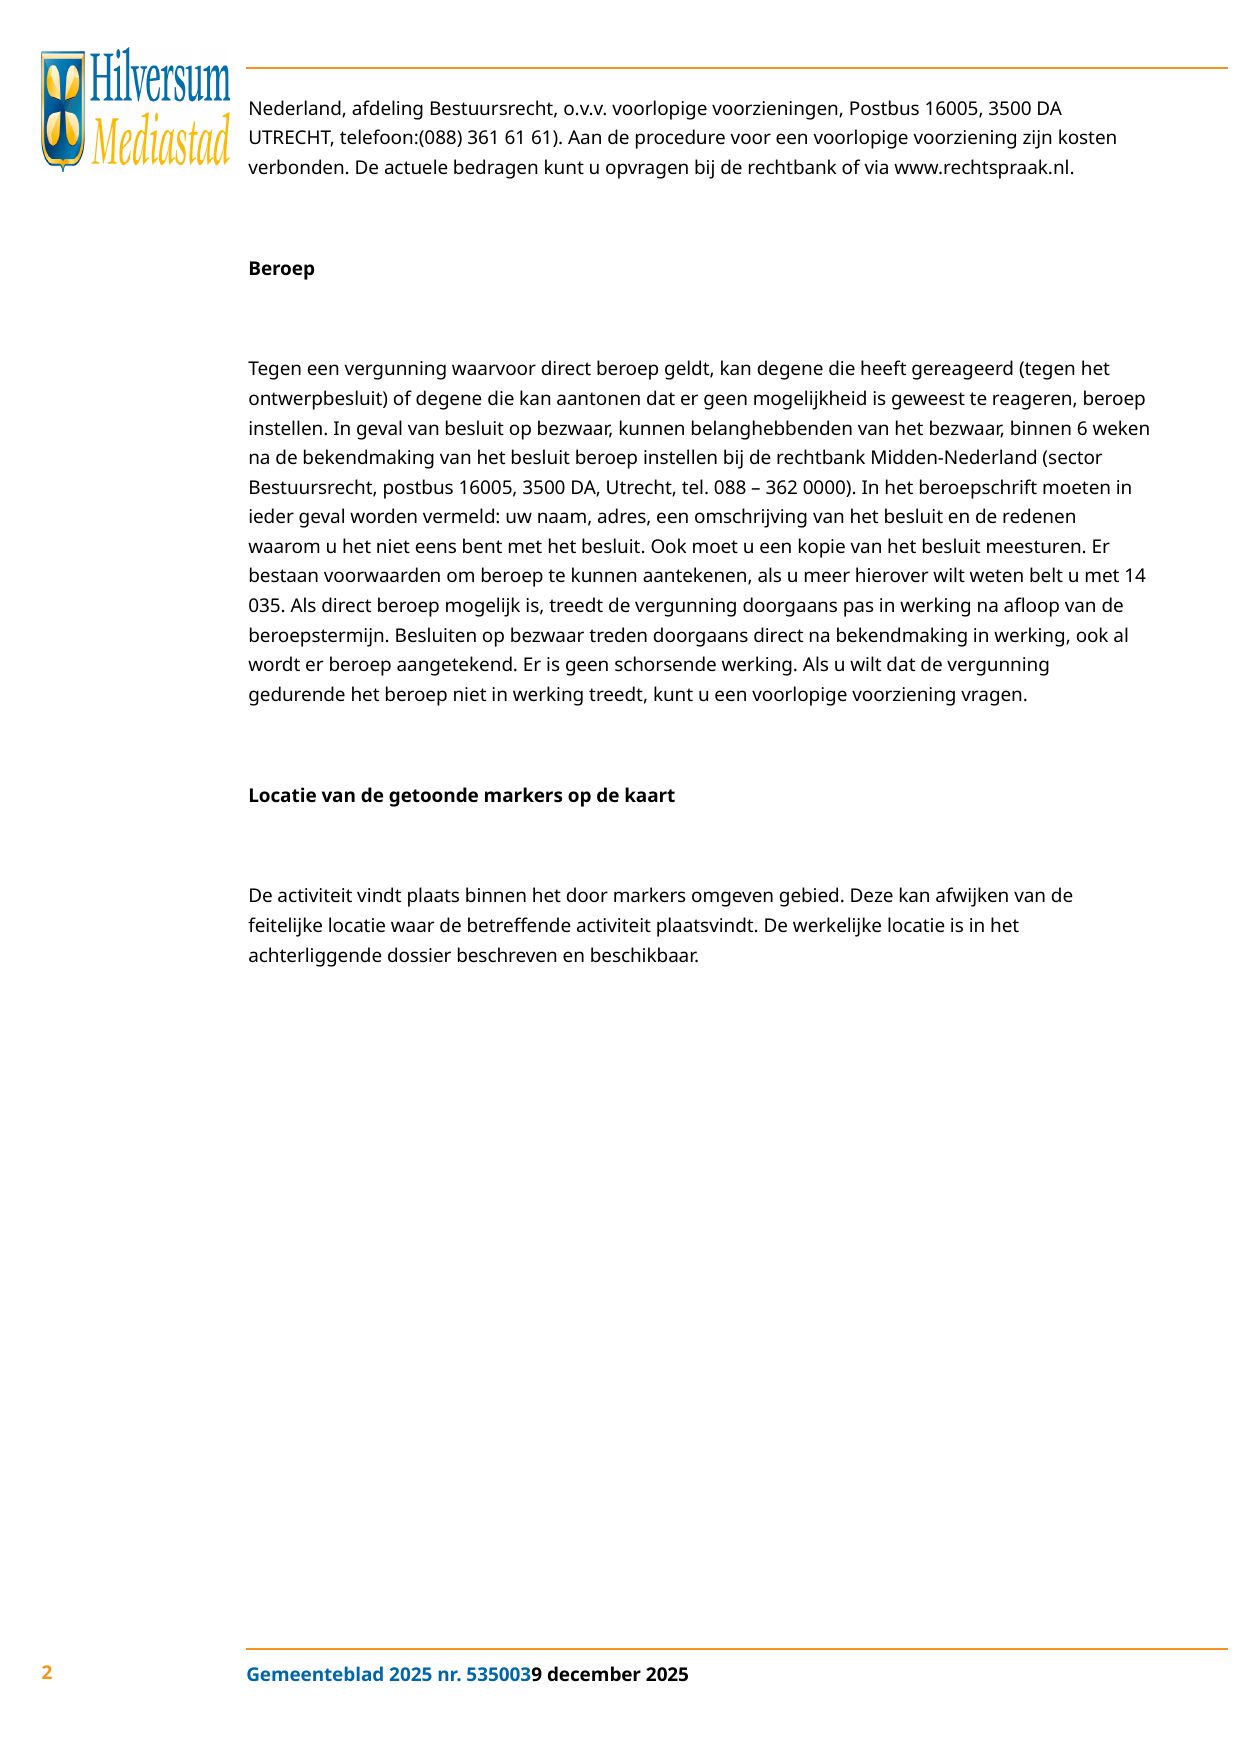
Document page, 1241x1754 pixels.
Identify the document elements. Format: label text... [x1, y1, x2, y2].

text Nederland, afdeling Bestuursrecht, o.v.v. voorlopige voorzieningen, Postbus 16005, 3500 DA UTRECHT, telefoon:(088) 361 61 61). Aan de procedure voor een voorlopige voorziening zijn kosten verbonden. De actuele bedragen kunt u opvragen bij de rechtbank of via www.rechtspraak.nl. [248, 95, 1152, 180]
text Tegen een vergunning waarvoor direct beroep geldt, kan degene die heeft gereageerd (tegen het ontwerpbesluit) of degene die kan aantonen dat er geen mogelijkheid is geweest te reageren, beroep instellen. In geval van besluit op bezwaar, kunnen belanghebbenden van het bezwaar, binnen 6 weken na de bekendmaking van het besluit beroep instellen bij de rechtbank Midden-Nederland (sector Bestuursrecht, postbus 16005, 3500 DA, Utrecht, tel. 088 – 362 0000). In het beroepschrift moeten in ieder geval worden vermeld: uw naam, adres, een omschrijving van het besluit en de redenen waarom u het niet eens bent met het besluit. Ook moet u een kopie van het besluit meesturen. Er bestaan voorwaarden om beroep te kunnen aantekenen, als u meer hierover wilt weten belt u met 14 035. Als direct beroep mogelijk is, treedt de vergunning doorgaans pas in werking na afloop van de beroepstermijn. Besluiten op bezwaar treden doorgaans direct na bekendmaking in werking, ook al wordt er beroep aangetekend. Er is geen schorsende werking. Als u wilt dat de vergunning gedurende het beroep niet in werking treedt, kunt u een voorlopige voorziening vragen. [248, 356, 1152, 707]
picture [41, 47, 231, 172]
text De activiteit vindt plaats binnen het door markers omgeven gebied. Deze kan afwijken van de feitelijke locatie waar de betreffende activiteit plaatsvindt. De werkelijke locatie is in het achterliggende dossier beschreven en beschikbaar. [248, 883, 1152, 968]
text Beroep [248, 255, 1152, 281]
text Locatie van de getoonde markers op de kaart [248, 782, 1152, 808]
